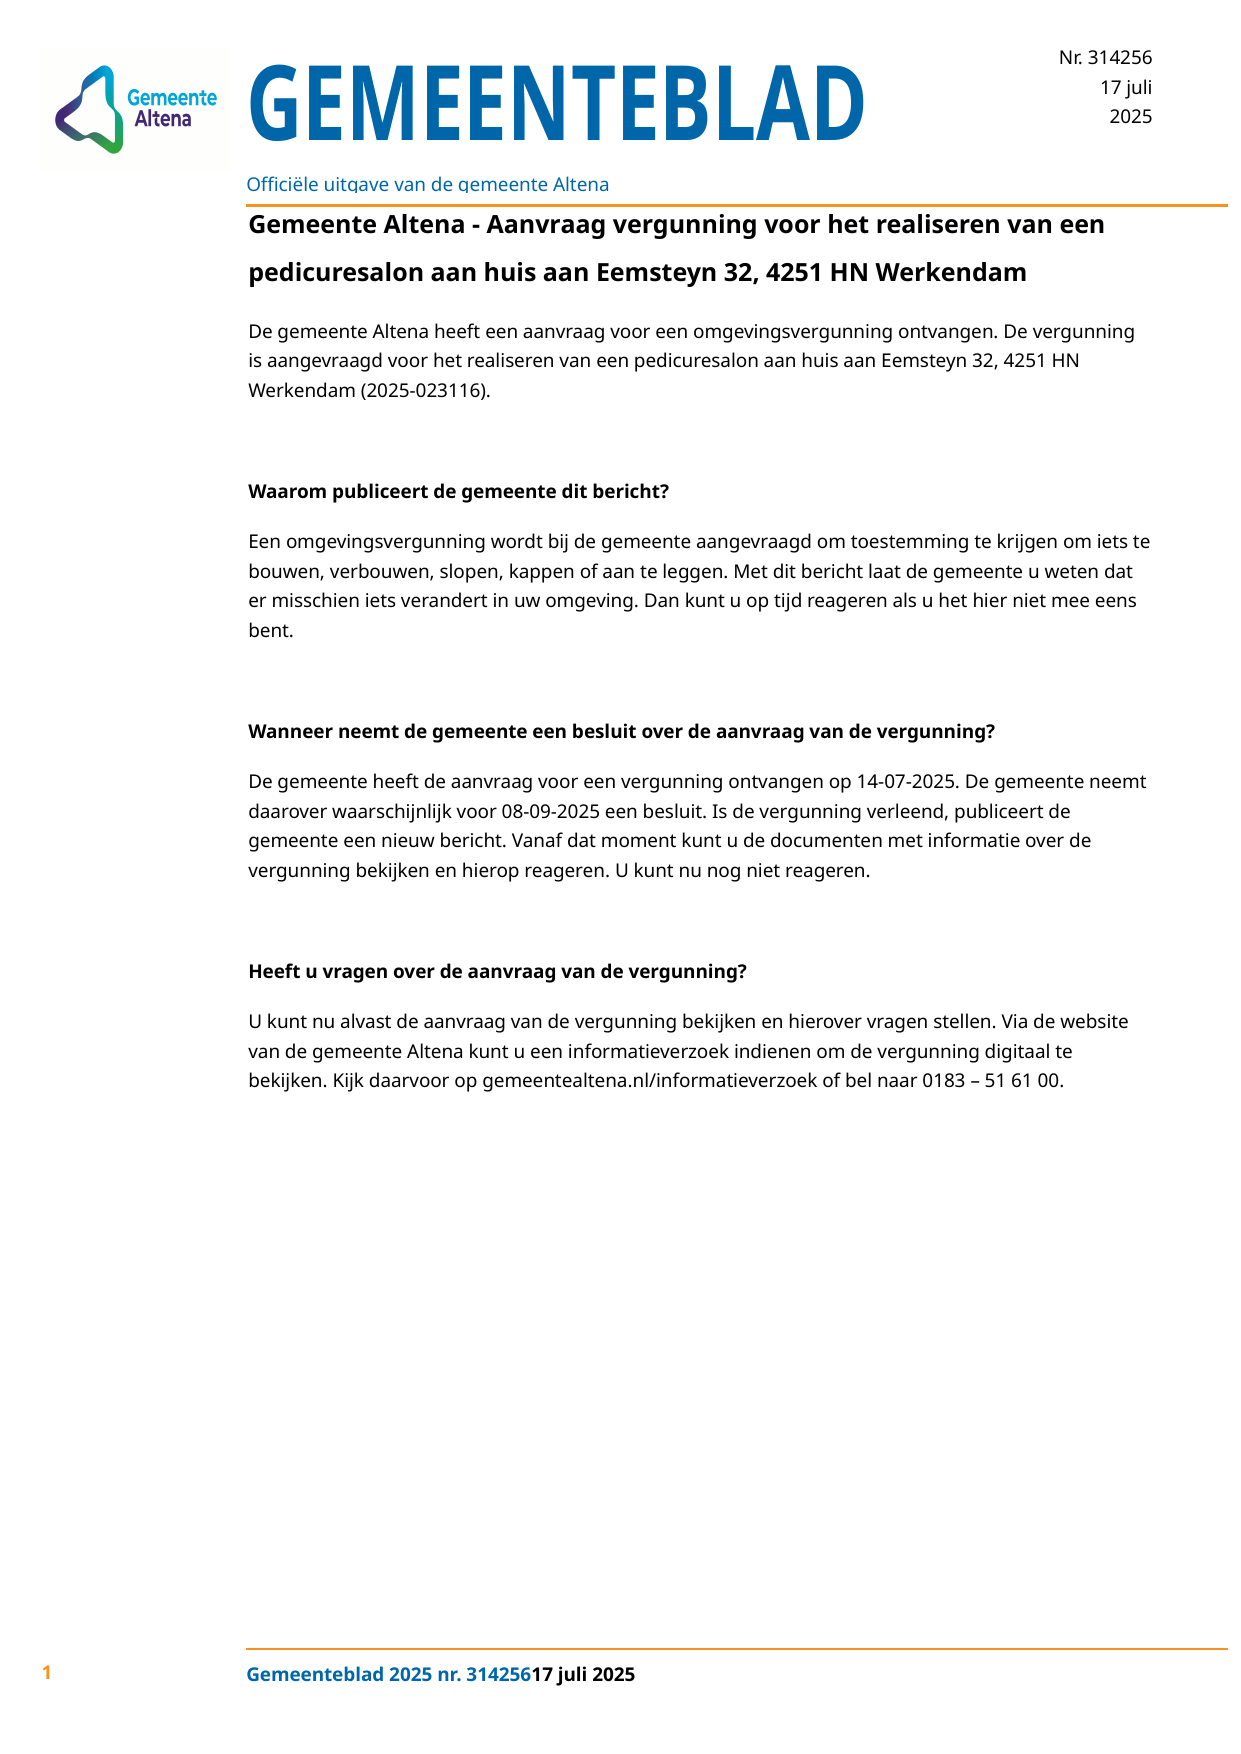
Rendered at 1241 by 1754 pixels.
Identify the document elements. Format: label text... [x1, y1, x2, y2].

text Wanneer neemt de gemeente een besluit over de aanvraag van de vergunning? [248, 718, 1152, 744]
picture [41, 47, 231, 172]
text Een omgevingsvergunning wordt bij de gemeente aangevraagd om toestemming te krijgen om iets te bouwen, verbouwen, slopen, kappen of aan te leggen. Met dit bericht laat de gemeente u weten dat er misschien iets verandert in uw omgeving. Dan kunt u op tijd reageren als u het hier niet mee eens bent. [248, 528, 1152, 643]
text De gemeente Altena heeft een aanvraag voor een omgevingsvergunning ontvangen. De vergunning is aangevraagd voor het realiseren van een pedicuresalon aan huis aan Eemsteyn 32, 4251 HN Werkendam (2025-023116). [248, 318, 1152, 403]
text De gemeente heeft de aanvraag voor een vergunning ontvangen op 14-07-2025. De gemeente neemt daarover waarschijnlijk voor 08-09-2025 een besluit. Is de vergunning verleend, publiceert de gemeente een nieuw bericht. Vanaf dat moment kunt u de documenten met informatie over de vergunning bekijken en hierop reageren. U kunt nu nog niet reageren. [248, 768, 1152, 883]
text U kunt nu alvast de aanvraag van de vergunning bekijken en hierover vragen stellen. Via de website van de gemeente Altena kunt u een informatieverzoek indienen om de vergunning digitaal te bekijken. Kijk daarvoor op gemeentealtena.nl/informatieverzoek of bel naar 0183 – 51 61 00. [248, 1008, 1152, 1093]
text Waarom publiceert de gemeente dit bericht? [248, 478, 1152, 504]
text Heeft u vragen over de aanvraag van de vergunning? [248, 958, 1152, 984]
text Gemeente Altena - Aanvraag vergunning voor het realiseren van een pedicuresalon aan huis aan Eemsteyn 32, 4251 HN Werkendam [248, 207, 1152, 288]
